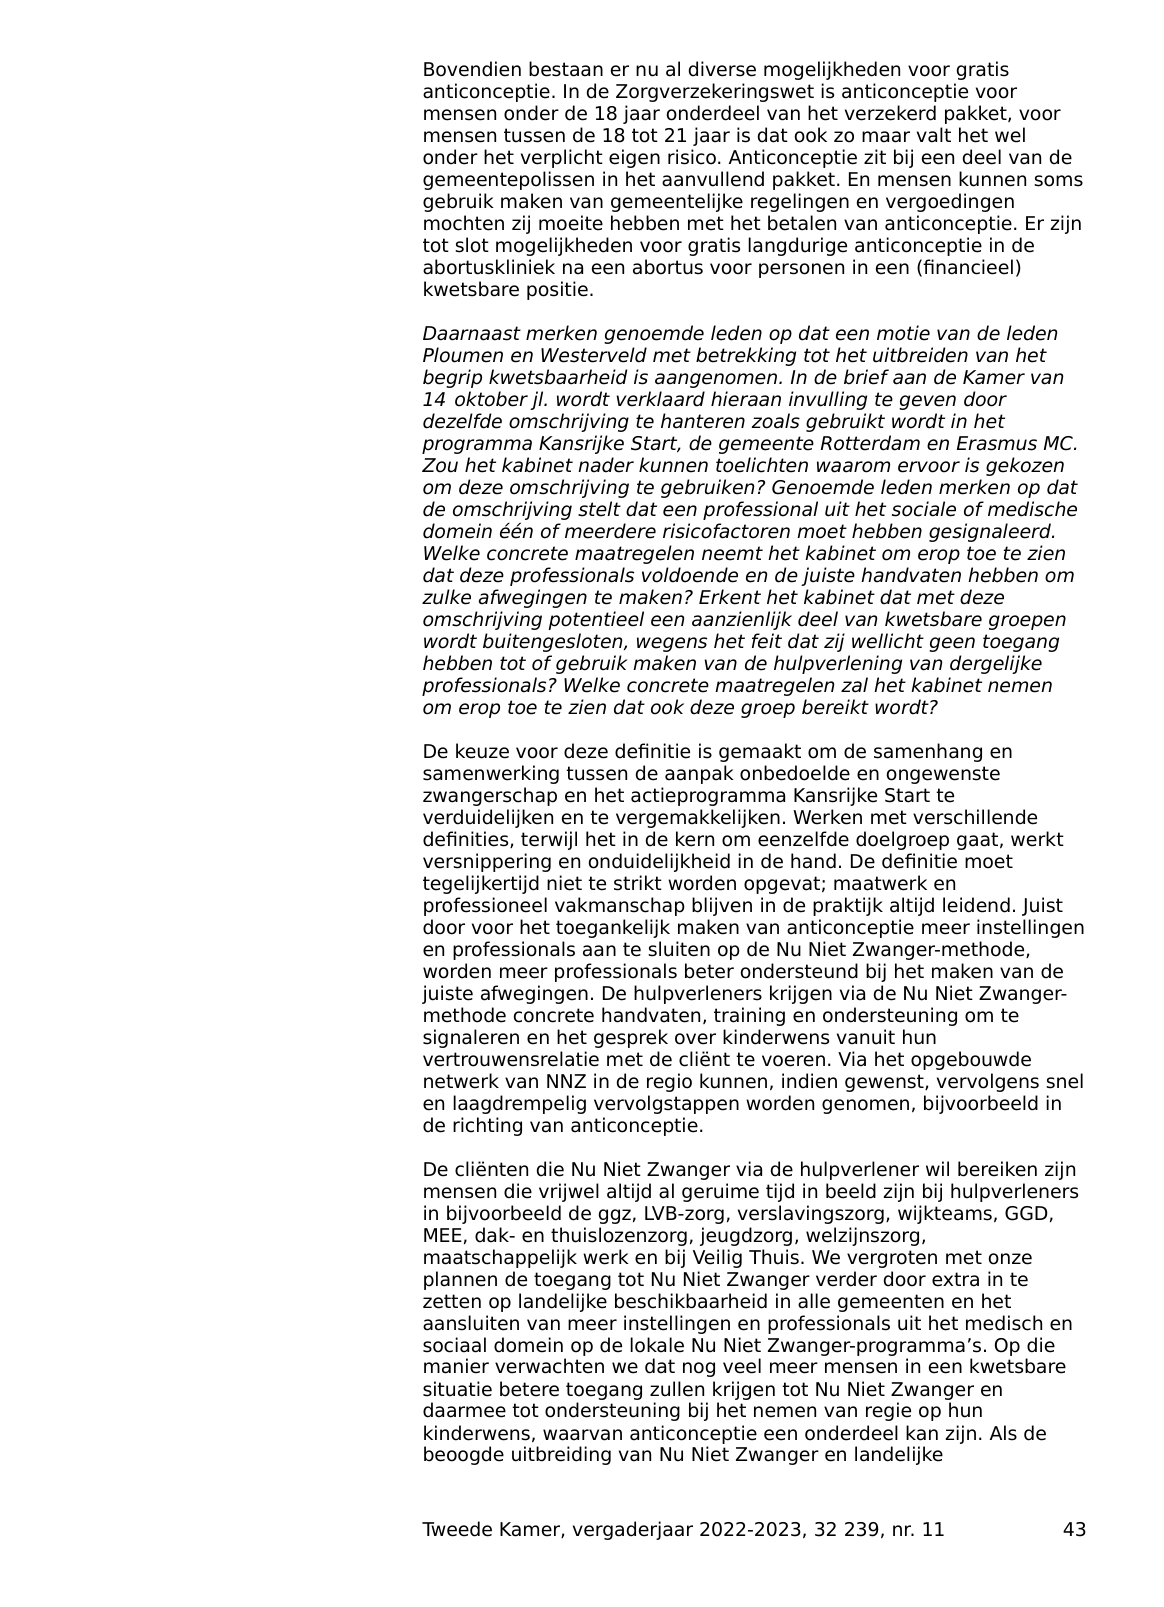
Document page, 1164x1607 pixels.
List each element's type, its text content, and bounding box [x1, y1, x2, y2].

text De cliënten die Nu Niet Zwanger via de hulpverlener wil bereiken zijn mensen die vrijwel altijd al geruime tijd in beeld zijn bij hulpverleners in bijvoorbeeld de ggz, LVB-zorg, verslavingszorg, wijkteams, GGD, MEE, dak- en thuislozenzorg, jeugdzorg, welzijnszorg, maatschappelijk werk en bij Veilig Thuis. We vergroten met onze plannen de toegang tot Nu Niet Zwanger verder door extra in te zetten op landelijke beschikbaarheid in alle gemeenten en het aansluiten van meer instellingen en professionals uit het medisch en sociaal domein op de lokale Nu Niet Zwanger-programma’s. Op die manier verwachten we dat nog veel meer mensen in een kwetsbare situatie betere toegang zullen krijgen tot Nu Niet Zwanger en daarmee tot ondersteuning bij het nemen van regie op hun kinderwens, waarvan anticonceptie een onderdeel kan zijn. Als de beoogde uitbreiding van Nu Niet Zwanger en landelijke [422, 1159, 1087, 1466]
text De keuze voor deze definitie is gemaakt om de samenhang en samenwerking tussen de aanpak onbedoelde en ongewenste zwangerschap en het actieprogramma Kansrijke Start te verduidelijken en te vergemakkelijken. Werken met verschillende definities, terwijl het in de kern om eenzelfde doelgroep gaat, werkt versnippering en onduidelijkheid in de hand. De definitie moet tegelijkertijd niet te strikt worden opgevat; maatwerk en professioneel vakmanschap blijven in de praktijk altijd leidend. Juist door voor het toegankelijk maken van anticonceptie meer instellingen en professionals aan te sluiten op de Nu Niet Zwanger-methode, worden meer professionals beter ondersteund bij het maken van de juiste afwegingen. De hulpverleners krijgen via de Nu Niet Zwanger-methode concrete handvaten, training en ondersteuning om te signaleren en het gesprek over kinderwens vanuit hun vertrouwensrelatie met de cliënt te voeren. Via het opgebouwde netwerk van NNZ in de regio kunnen, indien gewenst, vervolgens snel en laagdrempelig vervolgstappen worden genomen, bijvoorbeeld in de richting van anticonceptie. [422, 741, 1087, 1136]
text Bovendien bestaan er nu al diverse mogelijkheden voor gratis anticonceptie. In de Zorgverzekeringswet is anticonceptie voor mensen onder de 18 jaar onderdeel van het verzekerd pakket, voor mensen tussen de 18 tot 21 jaar is dat ook zo maar valt het wel onder het verplicht eigen risico. Anticonceptie zit bij een deel van de gemeentepolissen in het aanvullend pakket. En mensen kunnen soms gebruik maken van gemeentelijke regelingen en vergoedingen mochten zij moeite hebben met het betalen van anticonceptie. Er zijn tot slot mogelijkheden voor gratis langdurige anticonceptie in de abortuskliniek na een abortus voor personen in een (financieel) kwetsbare positie. [422, 59, 1087, 301]
text Daarnaast merken genoemde leden op dat een motie van de leden Ploumen en Westerveld met betrekking tot het uitbreiden van het begrip kwetsbaarheid is aangenomen. In de brief aan de Kamer van 14 oktober jl. wordt verklaard hieraan invulling te geven door dezelfde omschrijving te hanteren zoals gebruikt wordt in het programma Kansrijke Start, de gemeente Rotterdam en Erasmus MC. Zou het kabinet nader kunnen toelichten waarom ervoor is gekozen om deze omschrijving te gebruiken? Genoemde leden merken op dat de omschrijving stelt dat een professional uit het sociale of medische domein één of meerdere risicofactoren moet hebben gesignaleerd. Welke concrete maatregelen neemt het kabinet om erop toe te zien dat deze professionals voldoende en de juiste handvaten hebben om zulke afwegingen te maken? Erkent het kabinet dat met deze omschrijving potentieel een aanzienlijk deel van kwetsbare groepen wordt buitengesloten, wegens het feit dat zij wellicht geen toegang hebben tot of gebruik maken van de hulpverlening van dergelijke professionals? Welke concrete maatregelen zal het kabinet nemen om erop toe te zien dat ook deze groep bereikt wordt? [422, 323, 1087, 719]
